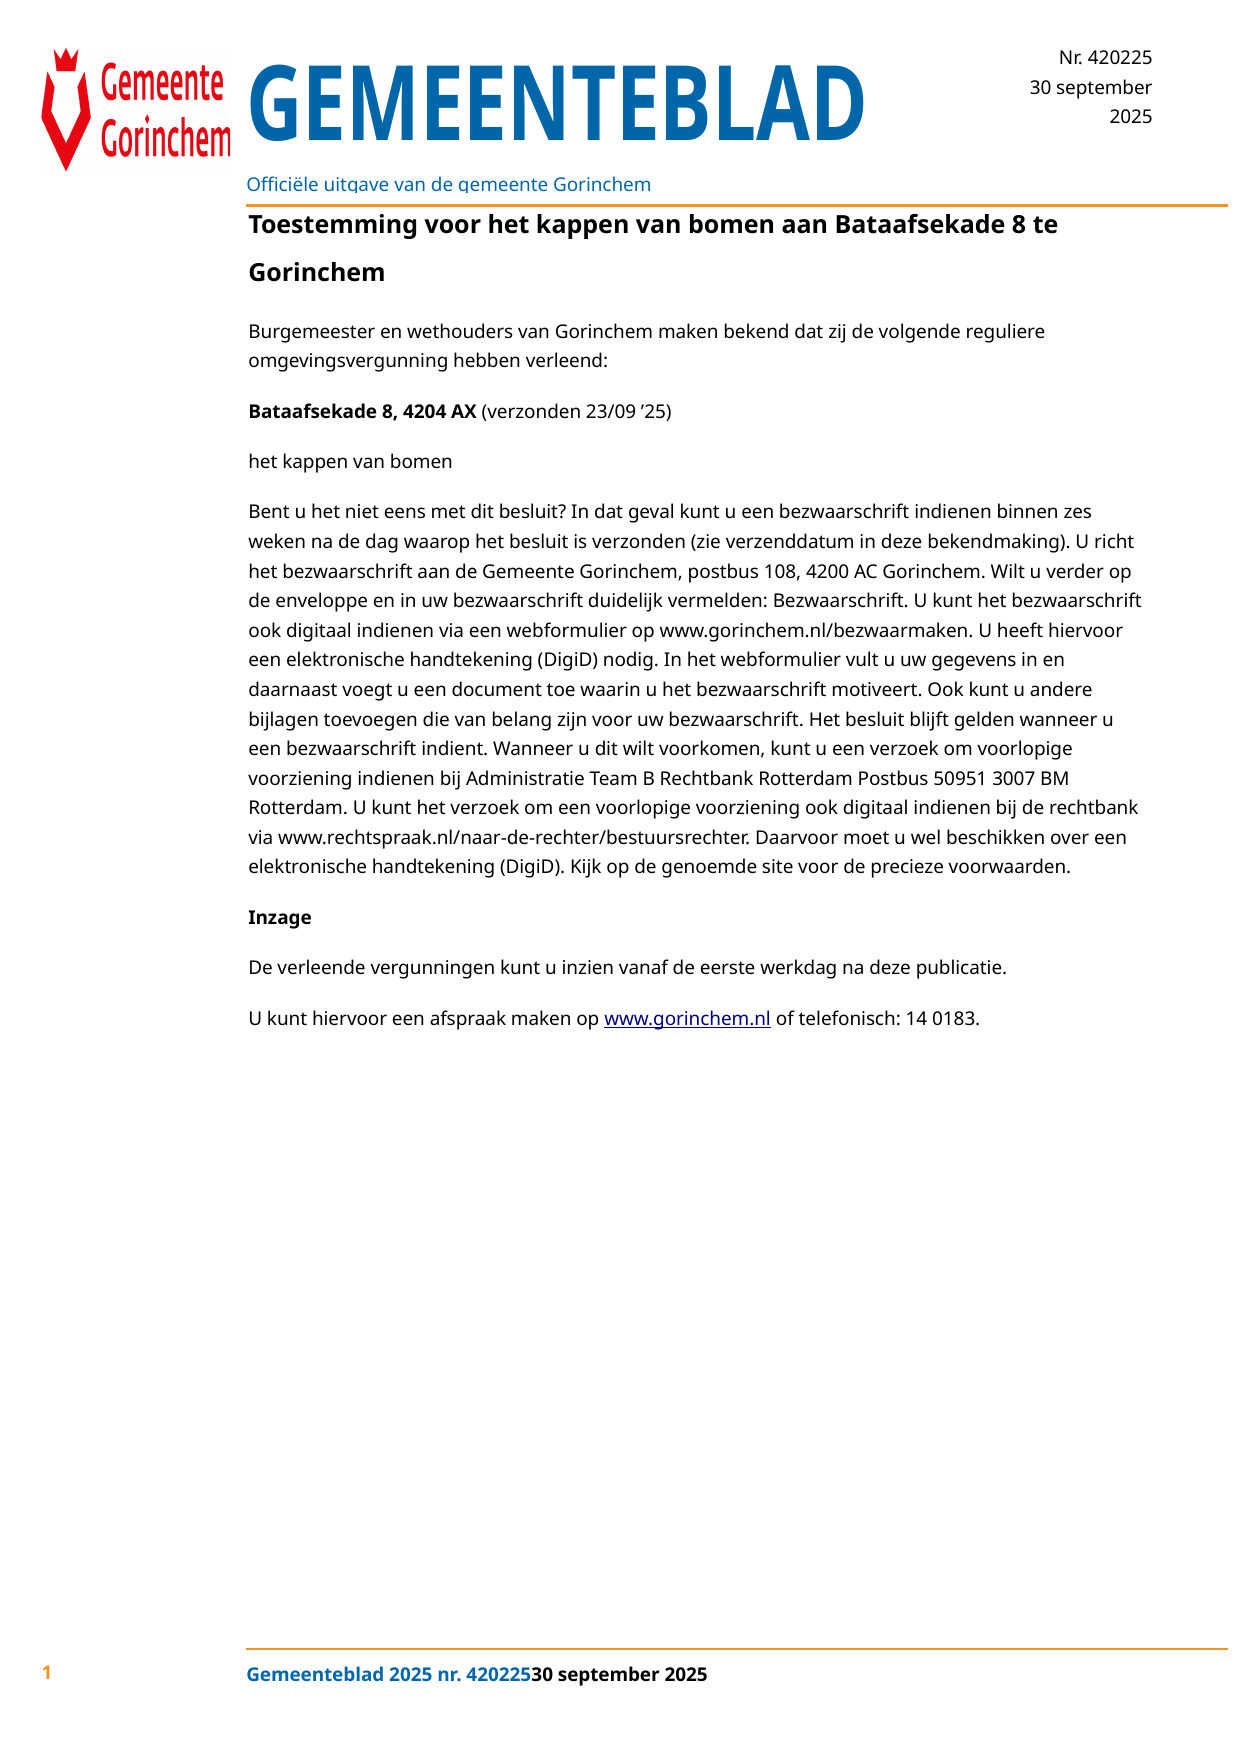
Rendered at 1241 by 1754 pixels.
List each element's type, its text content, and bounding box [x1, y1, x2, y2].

text Bent u het niet eens met dit besluit? In dat geval kunt u een bezwaarschrift indienen binnen zes weken na de dag waarop het besluit is verzonden (zie verzenddatum in deze bekendmaking). U richt het bezwaarschrift aan de Gemeente Gorinchem, postbus 108, 4200 AC Gorinchem. Wilt u verder op de enveloppe en in uw bezwaarschrift duidelijk vermelden: Bezwaarschrift. U kunt het bezwaarschrift ook digitaal indienen via een webformulier op www.gorinchem.nl/bezwaarmaken. U heeft hiervoor een elektronische handtekening (DigiD) nodig. In het webformulier vult u uw gegevens in en daarnaast voegt u een document toe waarin u het bezwaarschrift motiveert. Ook kunt u andere bijlagen toevoegen die van belang zijn voor uw bezwaarschrift. Het besluit blijft gelden wanneer u een bezwaarschrift indient. Wanneer u dit wilt voorkomen, kunt u een verzoek om voorlopige voorziening indienen bij Administratie Team B Rechtbank Rotterdam Postbus 50951 3007 BM Rotterdam. U kunt het verzoek om een voorlopige voorziening ook digitaal indienen bij de rechtbank via www.rechtspraak.nl/naar-de-rechter/bestuursrechter. Daarvoor moet u wel beschikken over een elektronische handtekening (DigiD). Kijk op de genoemde site voor de precieze voorwaarden. [248, 499, 1152, 879]
text Bataafsekade 8, 4204 AX (verzonden 23/09 ’25) [248, 398, 1152, 424]
picture [41, 47, 231, 172]
text U kunt hiervoor een afspraak maken op www.gorinchem.nl of telefonisch: 14 0183. [248, 1005, 1152, 1031]
text Inzage [248, 904, 1152, 930]
text het kappen van bomen [248, 448, 1152, 474]
text Burgemeester en wethouders van Gorinchem maken bekend dat zij de volgende reguliere omgevingsvergunning hebben verleend: [248, 318, 1152, 373]
text De verleende vergunningen kunt u inzien vanaf de eerste werkdag na deze publicatie. [248, 954, 1152, 980]
text Toestemming voor het kappen van bomen aan Bataafsekade 8 te Gorinchem [248, 207, 1152, 288]
